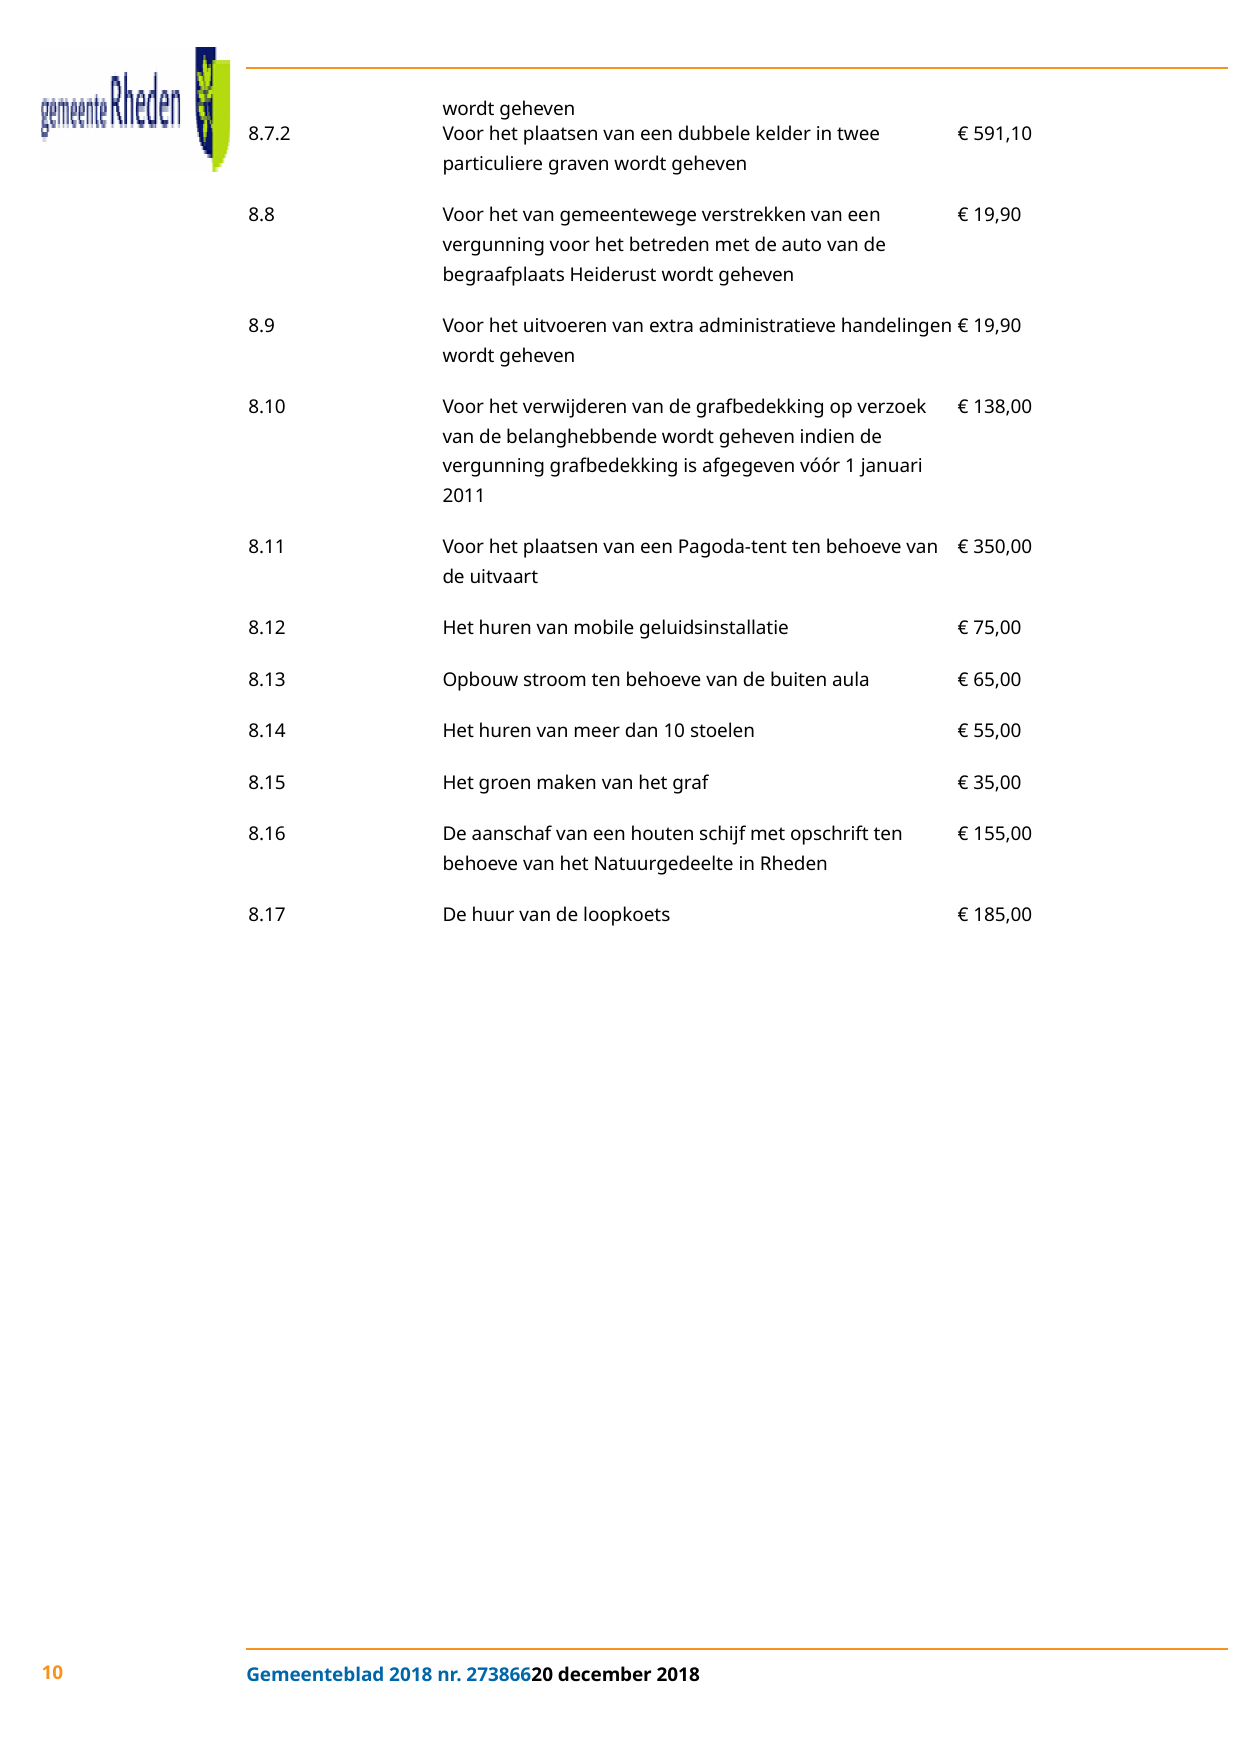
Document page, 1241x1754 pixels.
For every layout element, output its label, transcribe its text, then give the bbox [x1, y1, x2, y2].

table_cell [958, 176, 1152, 202]
table_cell [248, 743, 442, 769]
table_cell 8.7.2 [248, 121, 442, 176]
table_cell De huur van de loopkoets [442, 901, 957, 927]
table_cell € 65,00 [958, 666, 1152, 692]
table_cell € 35,00 [958, 769, 1152, 794]
table_cell [958, 589, 1152, 614]
table_cell [958, 876, 1152, 901]
table_cell [442, 176, 957, 202]
table_cell 8.17 [248, 901, 442, 927]
table_cell 8.15 [248, 769, 442, 794]
table_cell 8.13 [248, 666, 442, 692]
table_cell [442, 589, 957, 614]
table_cell [958, 286, 1152, 312]
table_cell Het huren van mobile geluidsinstallatie [442, 615, 957, 640]
table_cell [958, 692, 1152, 717]
table_cell De aanschaf van een houten schijf met opschrift ten behoeve van het Natuurgedeelte in Rheden [442, 820, 957, 876]
table_cell € 155,00 [958, 820, 1152, 876]
table_cell [248, 368, 442, 393]
table_cell Voor het plaatsen van een dubbele kelder in twee particuliere graven wordt geheven [442, 121, 957, 176]
table_cell [248, 176, 442, 202]
table_cell [442, 368, 957, 393]
table_cell € 138,00 [958, 393, 1152, 508]
table_cell [958, 508, 1152, 533]
table_cell [442, 795, 957, 820]
table_cell Voor het uitvoeren van extra administratieve handelingen wordt geheven [442, 312, 957, 367]
table_cell [248, 286, 442, 312]
picture [41, 47, 231, 172]
table_cell Voor het verwijderen van de grafbedekking op verzoek van de belanghebbende wordt geheven indien de vergunning grafbedekking is afgegeven vóór 1 januari 2011 [442, 393, 957, 508]
table_cell € 350,00 [958, 534, 1152, 589]
table_cell [958, 368, 1152, 393]
table_cell [958, 743, 1152, 769]
table_cell Voor het plaatsen van een Pagoda-tent ten behoeve van de uitvaart [442, 534, 957, 589]
table_cell 8.14 [248, 718, 442, 743]
table_cell 8.9 [248, 312, 442, 367]
table_cell € 75,00 [958, 615, 1152, 640]
table_cell € 19,90 [958, 312, 1152, 367]
table_cell [442, 692, 957, 717]
table_cell 8.12 [248, 615, 442, 640]
table_cell wordt geheven [442, 95, 957, 121]
table_cell 8.16 [248, 820, 442, 876]
table_cell 8.11 [248, 534, 442, 589]
table_cell € 19,90 [958, 202, 1152, 286]
table_cell [442, 743, 957, 769]
table_cell [958, 795, 1152, 820]
table_cell € 591,10 [958, 121, 1152, 176]
table_cell 8.10 [248, 393, 442, 508]
table_cell [248, 692, 442, 717]
table_cell [248, 876, 442, 901]
table_cell Opbouw stroom ten behoeve van de buiten aula [442, 666, 957, 692]
table_cell [442, 640, 957, 666]
table_cell [248, 640, 442, 666]
table_cell Het huren van meer dan 10 stoelen [442, 718, 957, 743]
table_cell € 55,00 [958, 718, 1152, 743]
table_cell [442, 876, 957, 901]
table_cell Voor het van gemeentewege verstrekken van een vergunning voor het betreden met de auto van de begraafplaats Heiderust wordt geheven [442, 202, 957, 286]
table_cell € 185,00 [958, 901, 1152, 927]
table_cell [248, 589, 442, 614]
table_cell [958, 95, 1152, 121]
table_cell [442, 508, 957, 533]
table_cell [248, 95, 442, 121]
table_cell [442, 286, 957, 312]
table_cell [248, 508, 442, 533]
table_cell [958, 640, 1152, 666]
table_cell [248, 795, 442, 820]
table_cell Het groen maken van het graf [442, 769, 957, 794]
table_cell 8.8 [248, 202, 442, 286]
